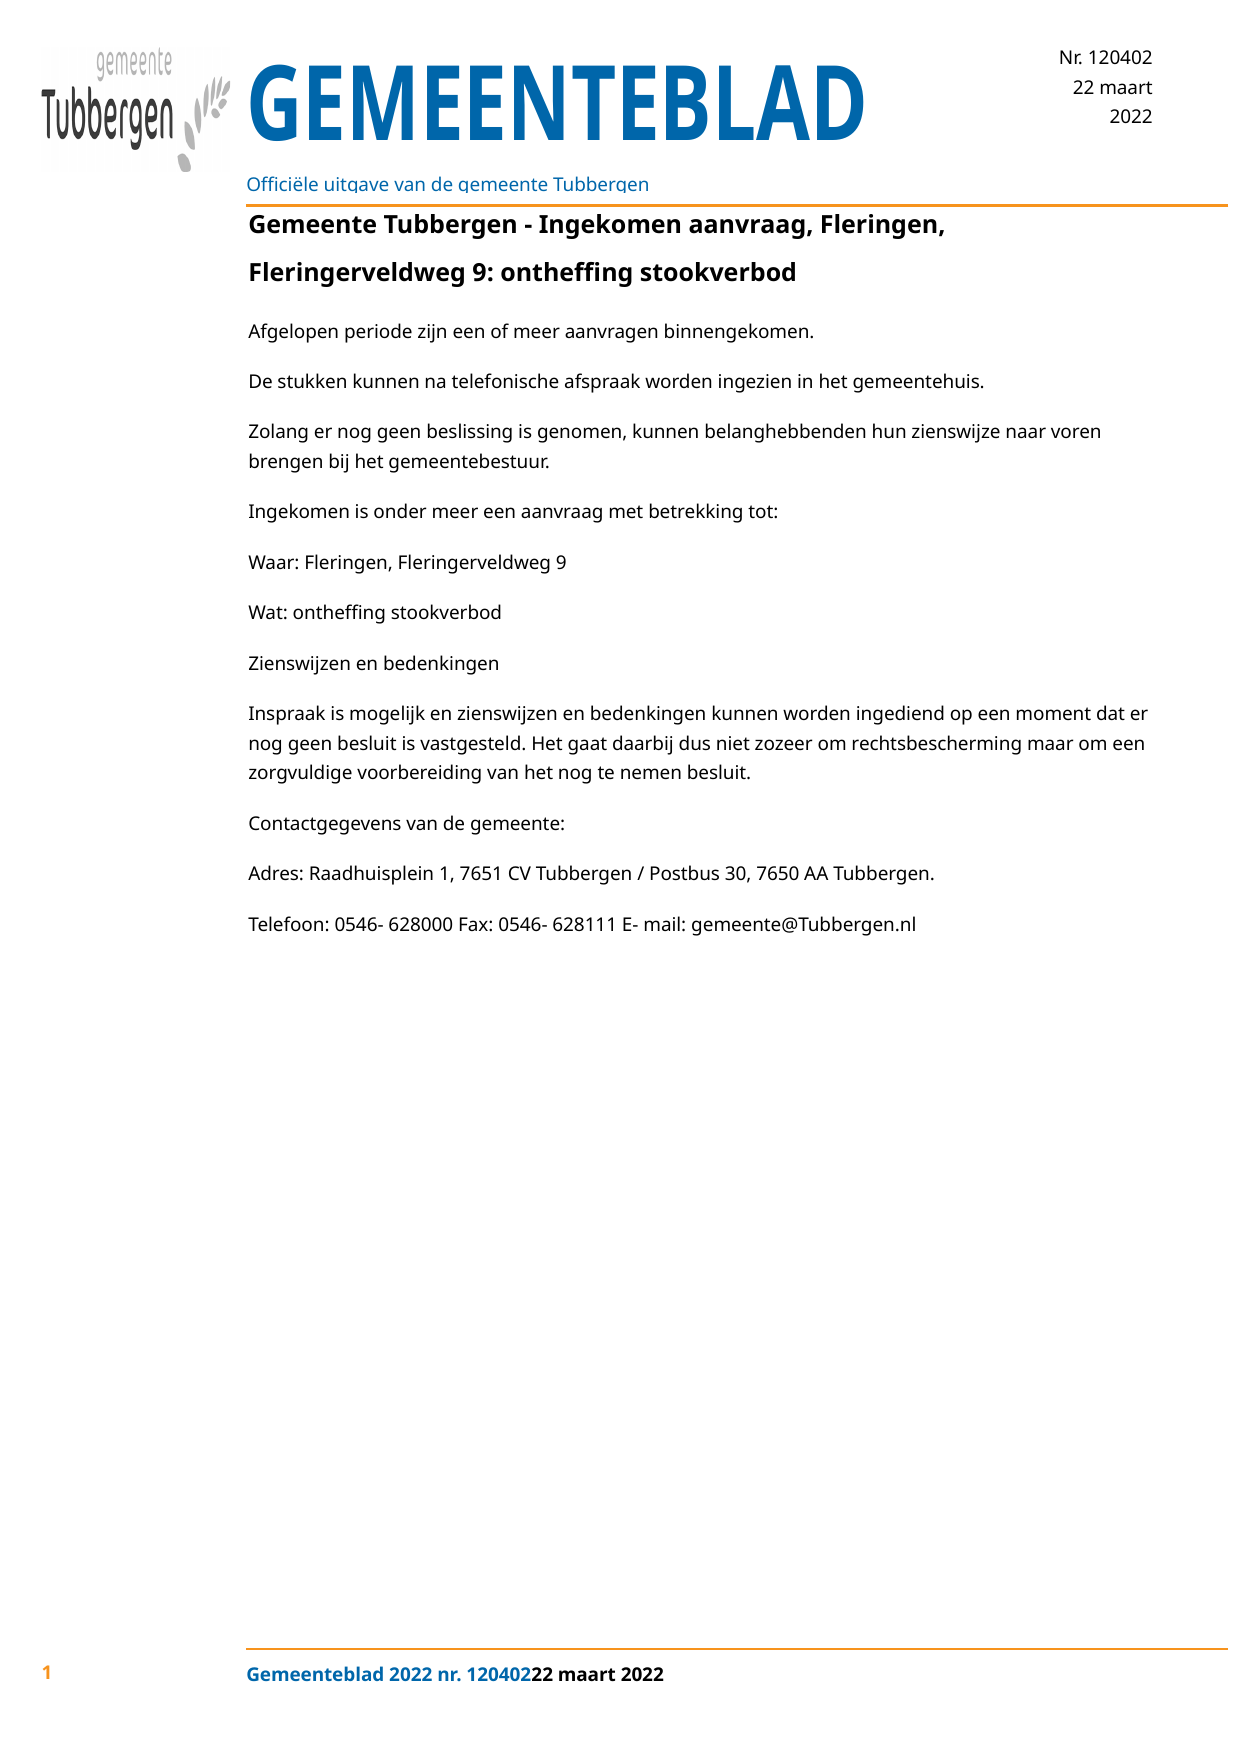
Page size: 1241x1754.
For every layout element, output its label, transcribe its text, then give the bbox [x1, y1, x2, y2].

text Contactgegevens van de gemeente: [248, 810, 1152, 836]
text Zolang er nog geen beslissing is genomen, kunnen belanghebbenden hun zienswijze naar voren brengen bij het gemeentebestuur. [248, 419, 1152, 474]
text De stukken kunnen na telefonische afspraak worden ingezien in het gemeentehuis. [248, 368, 1152, 394]
text Afgelopen periode zijn een of meer aanvragen binnengekomen. [248, 318, 1152, 344]
text Ingekomen is onder meer een aanvraag met betrekking tot: [248, 499, 1152, 524]
text Wat: ontheffing stookverbod [248, 599, 1152, 625]
text Gemeente Tubbergen - Ingekomen aanvraag, Fleringen, Fleringerveldweg 9: ontheffing stookverbod [248, 207, 1152, 288]
text Waar: Fleringen, Fleringerveldweg 9 [248, 549, 1152, 575]
text Adres: Raadhuisplein 1, 7651 CV Tubbergen / Postbus 30, 7650 AA Tubbergen. [248, 860, 1152, 886]
text Zienswijzen en bedenkingen [248, 650, 1152, 676]
text Telefoon: 0546- 628000 Fax: 0546- 628111 E- mail: gemeente@Tubbergen.nl [248, 911, 1152, 937]
picture [41, 47, 231, 172]
text Inspraak is mogelijk en zienswijzen en bedenkingen kunnen worden ingediend op een moment dat er nog geen besluit is vastgesteld. Het gaat daarbij dus niet zozeer om rechtsbescherming maar om een zorgvuldige voorbereiding van het nog te nemen besluit. [248, 700, 1152, 785]
